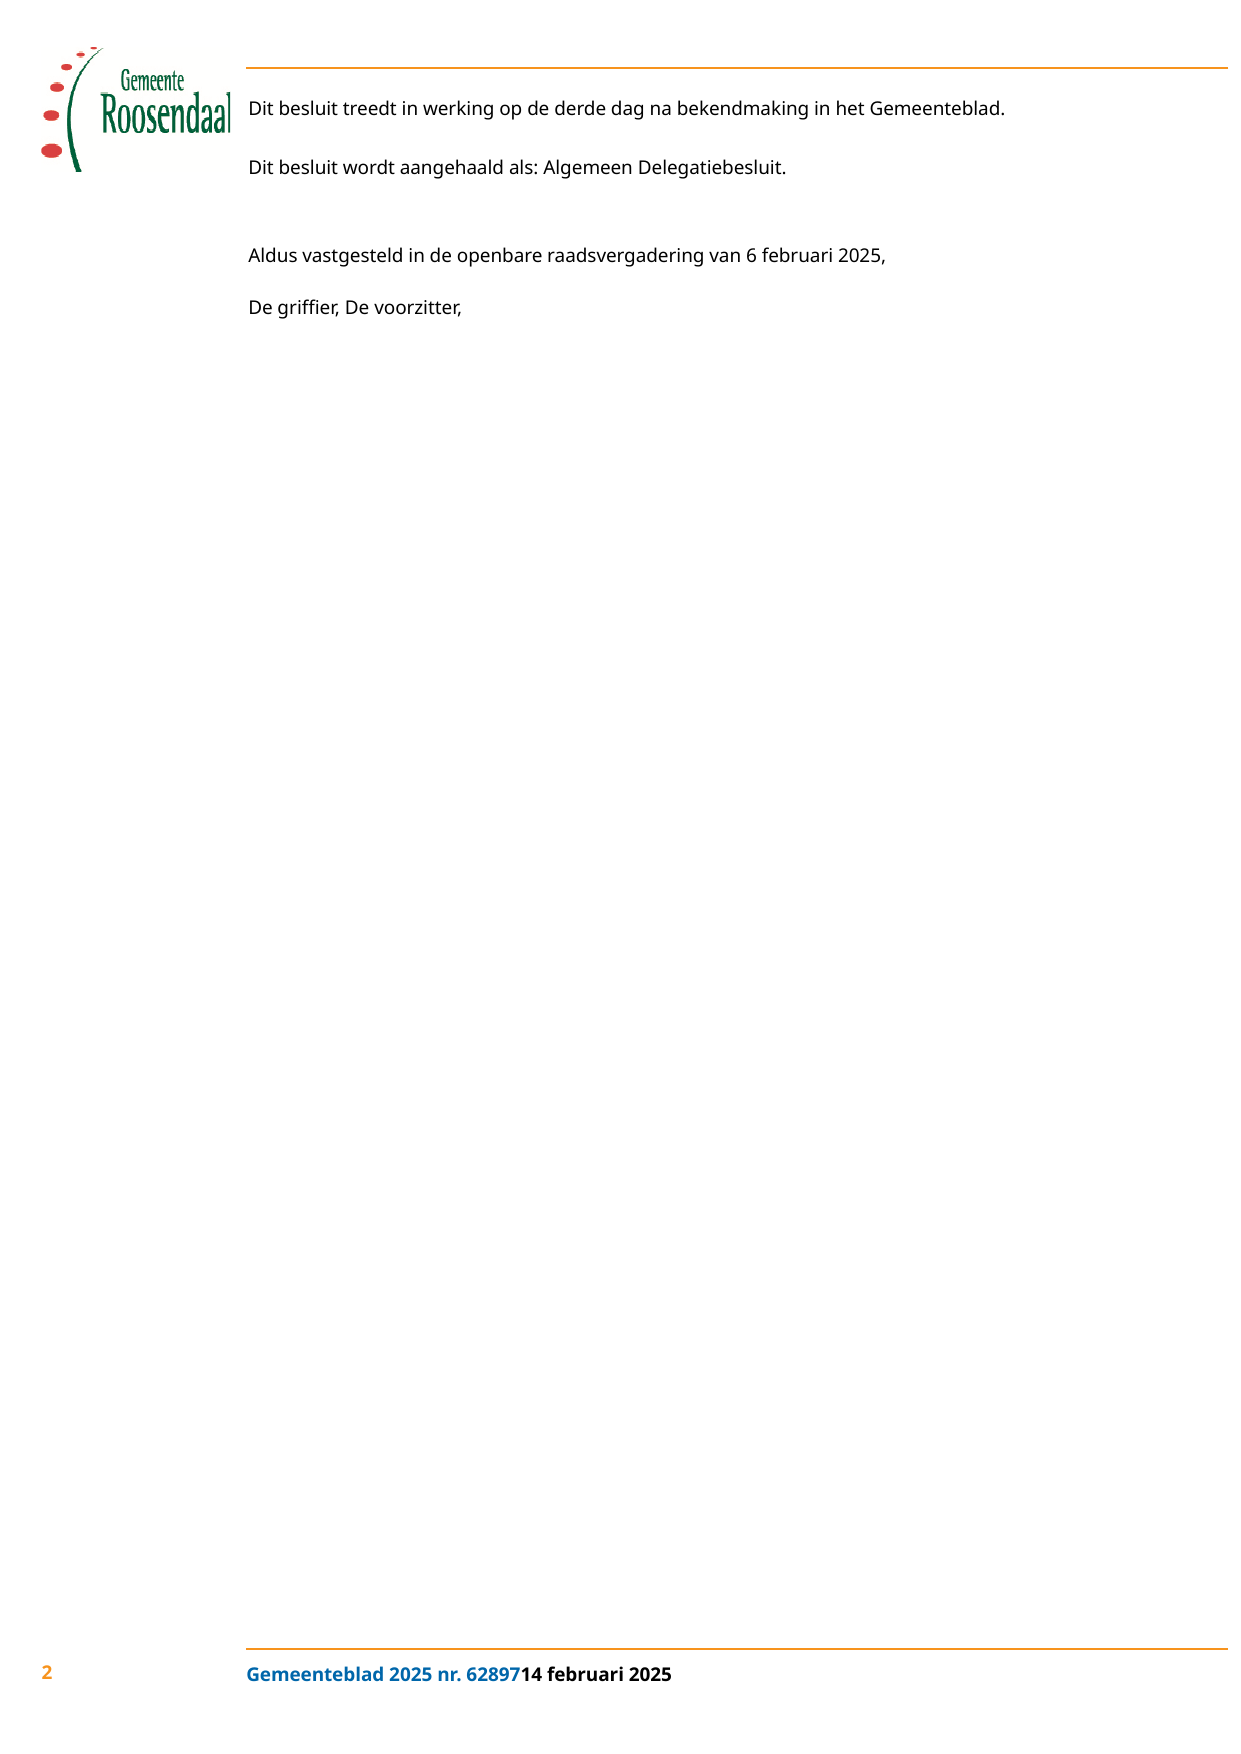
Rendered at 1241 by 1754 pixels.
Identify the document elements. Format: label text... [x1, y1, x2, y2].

text Dit besluit wordt aangehaald als: Algemeen Delegatiebesluit. [248, 154, 1152, 180]
picture [41, 47, 231, 172]
text Dit besluit treedt in werking op de derde dag na bekendmaking in het Gemeenteblad. [248, 95, 1152, 121]
text De griffier, De voorzitter, [248, 294, 1152, 320]
text Aldus vastgesteld in de openbare raadsvergadering van 6 februari 2025, [248, 243, 1152, 268]
